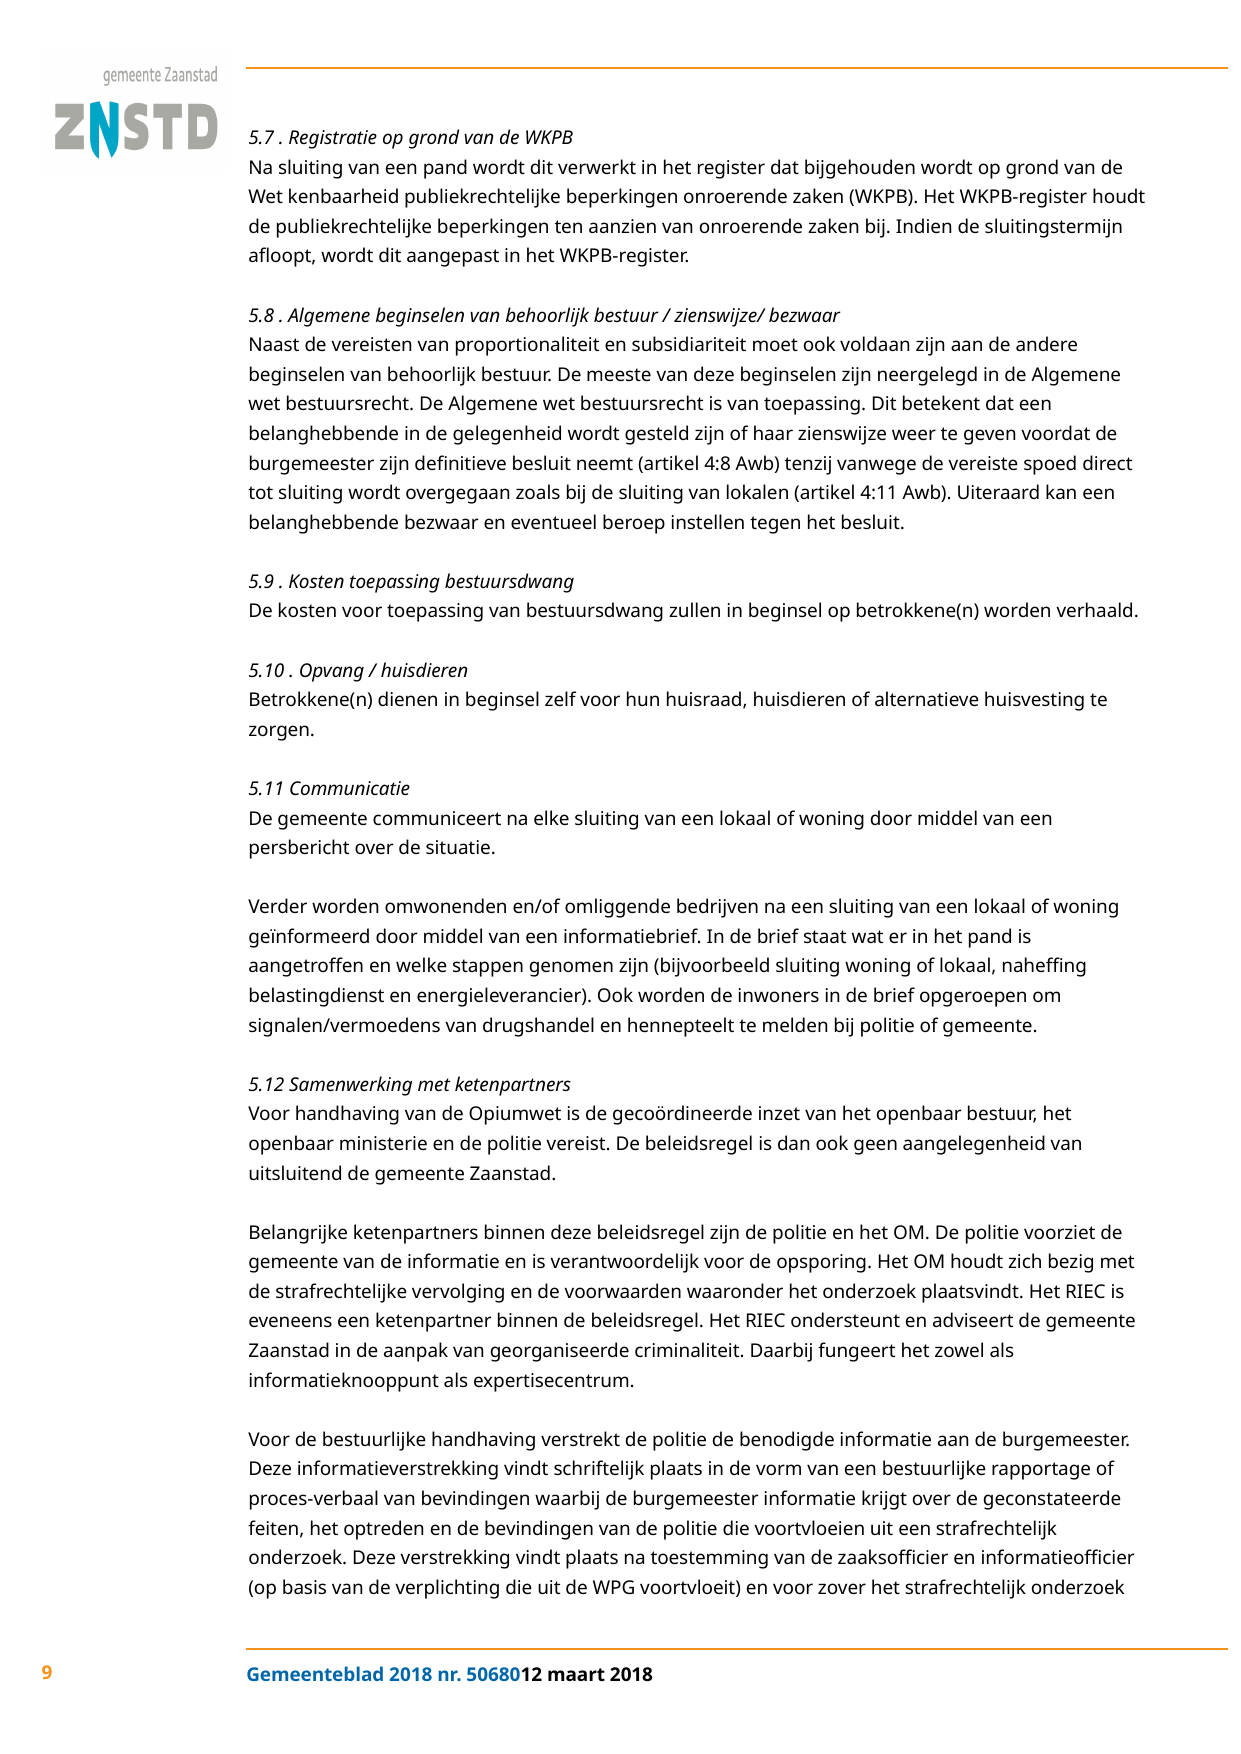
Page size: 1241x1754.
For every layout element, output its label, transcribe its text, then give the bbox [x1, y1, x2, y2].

text 5.12 Samenwerking met ketenpartners [248, 1071, 1152, 1097]
text De kosten voor toepassing van bestuursdwang zullen in beginsel op betrokkene(n) worden verhaald. [248, 598, 1152, 623]
text Belangrijke ketenpartners binnen deze beleidsregel zijn de politie en het OM. De politie voorziet de gemeente van de informatie en is verantwoordelijk voor de opsporing. Het OM houdt zich bezig met de strafrechtelijke vervolging en de voorwaarden waaronder het onderzoek plaatsvindt. Het RIEC is eveneens een ketenpartner binnen de beleidsregel. Het RIEC ondersteunt en adviseert de gemeente Zaanstad in de aanpak van georganiseerde criminaliteit. Daarbij fungeert het zowel als informatieknooppunt als expertisecentrum. [248, 1219, 1152, 1393]
text 5.10 . Opvang / huisdieren [248, 657, 1152, 683]
text Na sluiting van een pand wordt dit verwerkt in het register dat bijgehouden wordt op grond van de Wet kenbaarheid publiekrechtelijke beperkingen onroerende zaken (WKPB). Het WKPB-register houdt de publiekrechtelijke beperkingen ten aanzien van onroerende zaken bij. Indien de sluitingstermijn afloopt, wordt dit aangepast in het WKPB-register. [248, 154, 1152, 268]
picture [41, 47, 231, 172]
text Voor handhaving van de Opiumwet is de gecoördineerde inzet van het openbaar bestuur, het openbaar ministerie en de politie vereist. De beleidsregel is dan ook geen aangelegenheid van uitsluitend de gemeente Zaanstad. [248, 1101, 1152, 1186]
text 5.9 . Kosten toepassing bestuursdwang [248, 568, 1152, 594]
text 5.8 . Algemene beginselen van behoorlijk bestuur / zienswijze/ bezwaar [248, 302, 1152, 328]
text 5.11 Communicatie [248, 775, 1152, 801]
text De gemeente communiceert na elke sluiting van een lokaal of woning door middel van een persbericht over de situatie. [248, 805, 1152, 860]
text 5.7 . Registratie op grond van de WKPB [248, 124, 1152, 150]
text Voor de bestuurlijke handhaving verstrekt de politie de benodigde informatie aan de burgemeester. Deze informatieverstrekking vindt schriftelijk plaats in de vorm van een bestuurlijke rapportage of proces-verbaal van bevindingen waarbij de burgemeester informatie krijgt over de geconstateerde feiten, het optreden en de bevindingen van de politie die voortvloeien uit een strafrechtelijk onderzoek. Deze verstrekking vindt plaats na toestemming van de zaaksofficier en informatieofficier (op basis van de verplichting die uit de WPG voortvloeit) en voor zover het strafrechtelijk onderzoek [248, 1426, 1152, 1600]
text Verder worden omwonenden en/of omliggende bedrijven na een sluiting van een lokaal of woning geïnformeerd door middel van een informatiebrief. In de brief staat wat er in het pand is aangetroffen en welke stappen genomen zijn (bijvoorbeeld sluiting woning of lokaal, naheffing belastingdienst en energieleverancier). Ook worden de inwoners in de brief opgeroepen om signalen/vermoedens van drugshandel en hennepteelt te melden bij politie of gemeente. [248, 893, 1152, 1038]
text Naast de vereisten van proportionaliteit en subsidiariteit moet ook voldaan zijn aan de andere beginselen van behoorlijk bestuur. De meeste van deze beginselen zijn neergelegd in de Algemene wet bestuursrecht. De Algemene wet bestuursrecht is van toepassing. Dit betekent dat een belanghebbende in de gelegenheid wordt gesteld zijn of haar zienswijze weer te geven voordat de burgemeester zijn definitieve besluit neemt (artikel 4:8 Awb) tenzij vanwege de vereiste spoed direct tot sluiting wordt overgegaan zoals bij de sluiting van lokalen (artikel 4:11 Awb). Uiteraard kan een belanghebbende bezwaar en eventueel beroep instellen tegen het besluit. [248, 331, 1152, 535]
text Betrokkene(n) dienen in beginsel zelf voor hun huisraad, huisdieren of alternatieve huisvesting te zorgen. [248, 686, 1152, 742]
